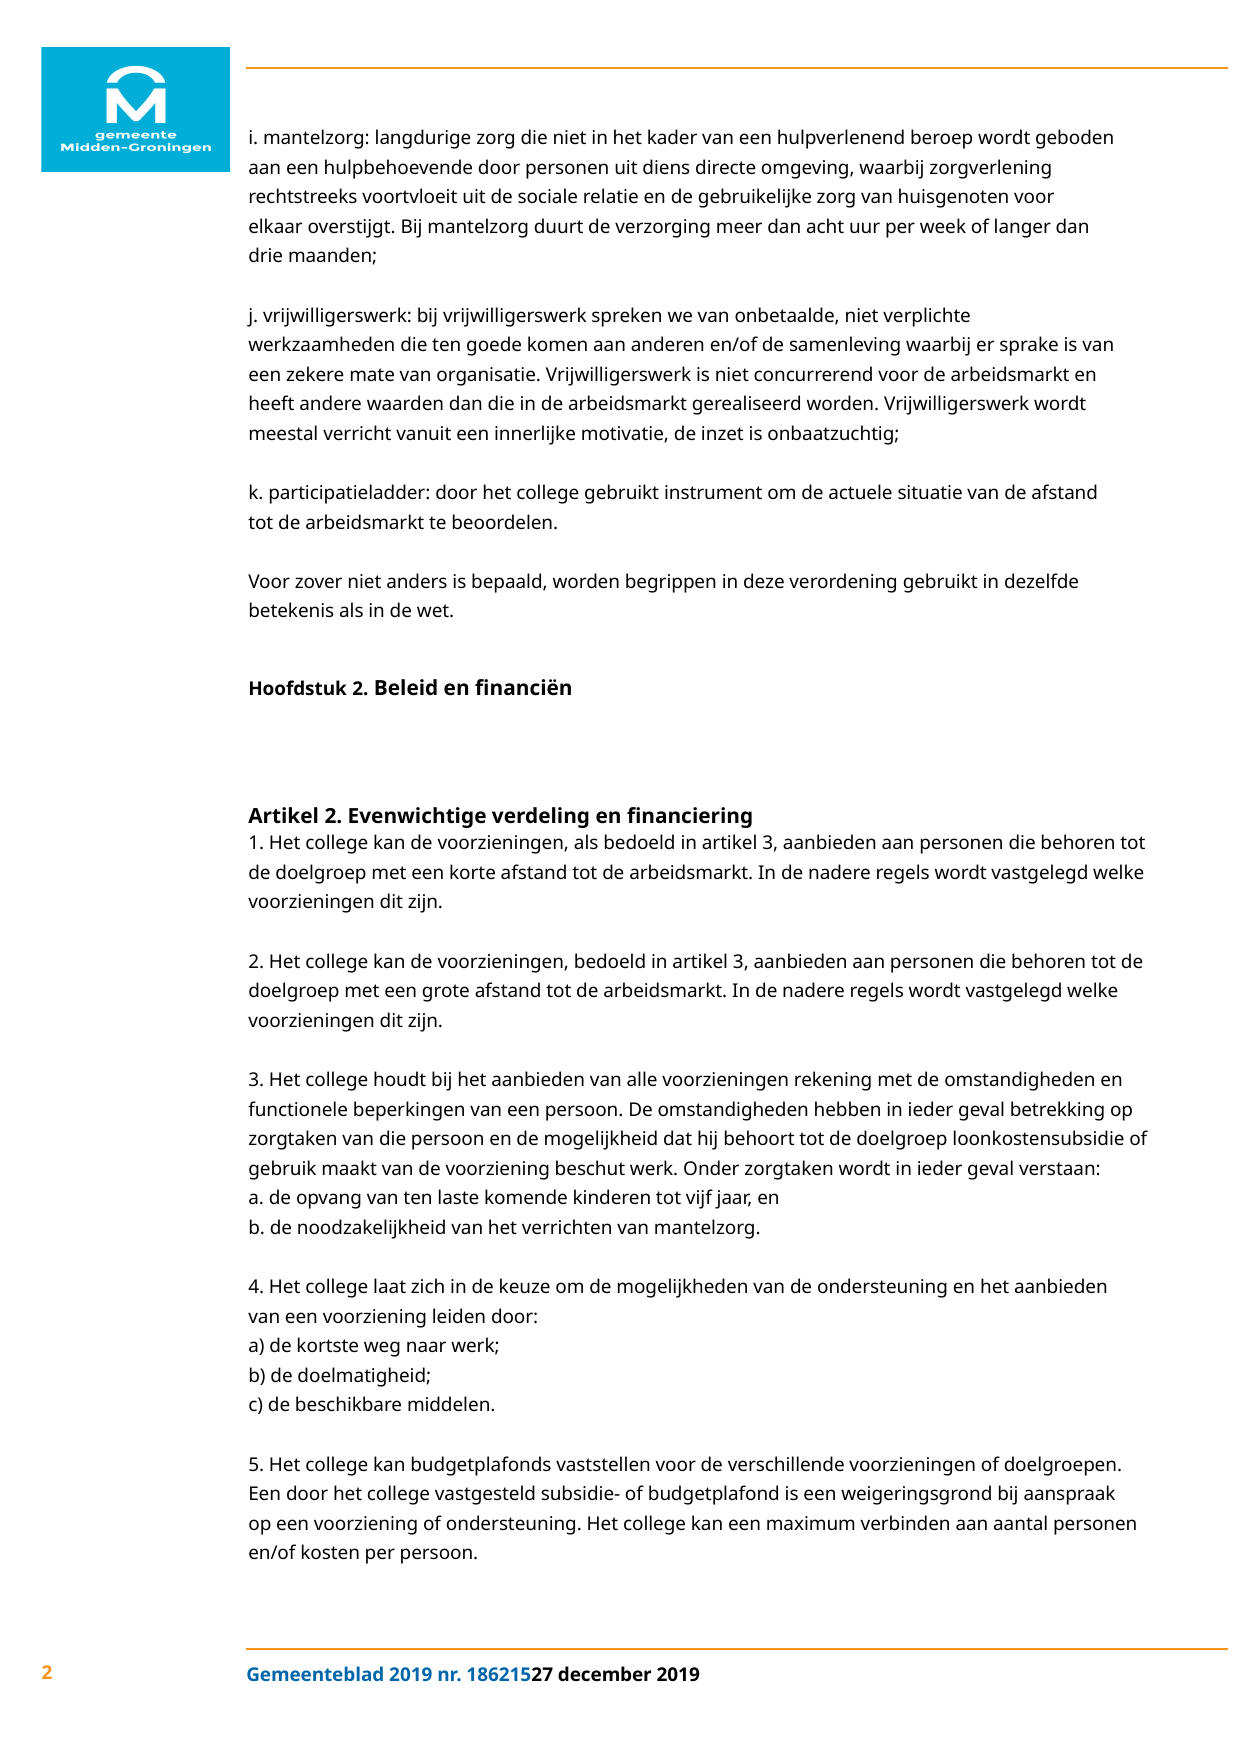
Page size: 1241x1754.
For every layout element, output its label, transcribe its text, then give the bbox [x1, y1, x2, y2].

text 3. Het college houdt bij het aanbieden van alle voorzieningen rekening met de omstandigheden en functionele beperkingen van een persoon. De omstandigheden hebben in ieder geval betrekking op zorgtaken van die persoon en de mogelijkheid dat hij behoort tot de doelgroep loonkostensubsidie of gebruik maakt van de voorziening beschut werk. Onder zorgtaken wordt in ieder geval verstaan: [248, 1066, 1152, 1181]
text b) de doelmatigheid; [248, 1362, 1152, 1388]
text en/of kosten per persoon. [248, 1539, 1152, 1565]
picture [107, 89, 165, 122]
text Voor zover niet anders is bepaald, worden begrippen in deze verordening gebruikt in dezelfde betekenis als in de wet. [248, 568, 1152, 623]
text drie maanden; [248, 243, 1152, 268]
text elkaar overstijgt. Bij mantelzorg duurt de verzorging meer dan acht uur per week of langer dan [248, 213, 1152, 239]
text c) de beschikbare middelen. [248, 1392, 1152, 1417]
text op een voorziening of ondersteuning. Het college kan een maximum verbinden aan aantal personen [248, 1510, 1152, 1536]
text i. mantelzorg: langdurige zorg die niet in het kader van een hulpverlenend beroep wordt geboden [248, 124, 1152, 150]
text heeft andere waarden dan die in de arbeidsmarkt gerealiseerd worden. Vrijwilligerswerk wordt [248, 391, 1152, 416]
text aan een hulpbehoevende door personen uit diens directe omgeving, waarbij zorgverlening [248, 154, 1152, 180]
text k. participatieladder: door het college gebruikt instrument om de actuele situatie van de afstand [248, 479, 1152, 505]
text Artikel 2. Evenwichtige verdeling en financiering [248, 801, 1152, 829]
picture [108, 66, 164, 82]
text een zekere mate van organisatie. Vrijwilligerswerk is niet concurrerend voor de arbeidsmarkt en [248, 361, 1152, 387]
text meestal verricht vanuit een innerlijke motivatie, de inzet is onbaatzuchtig; [248, 420, 1152, 446]
text a. de opvang van ten laste komende kinderen tot vijf jaar, en [248, 1184, 1152, 1210]
text Hoofdstuk 2. Beleid en financiën [248, 673, 1152, 701]
picture [184, 146, 190, 153]
text j. vrijwilligerswerk: bij vrijwilligerswerk spreken we van onbetaalde, niet verplichte [248, 302, 1152, 328]
text tot de arbeidsmarkt te beoordelen. [248, 509, 1152, 535]
text 5. Het college kan budgetplafonds vaststellen voor de verschillende voorzieningen of doelgroepen. [248, 1451, 1152, 1476]
text a) de kortste weg naar werk; [248, 1332, 1152, 1358]
text werkzaamheden die ten goede komen aan anderen en/of de samenleving waarbij er sprake is van [248, 331, 1152, 357]
text 1. Het college kan de voorzieningen, als bedoeld in artikel 3, aanbieden aan personen die behoren tot de doelgroep met een korte afstand tot de arbeidsmarkt. In de nadere regels wordt vastgelegd welke voorzieningen dit zijn. [248, 829, 1152, 914]
text Een door het college vastgesteld subsidie- of budgetplafond is een weigeringsgrond bij aanspraak [248, 1480, 1152, 1506]
text 4. Het college laat zich in de keuze om de mogelijkheden van de ondersteuning en het aanbieden [248, 1273, 1152, 1299]
text rechtstreeks voortvloeit uit de sociale relatie en de gebruikelijke zorg van huisgenoten voor [248, 183, 1152, 209]
text b. de noodzakelijkheid van het verrichten van mantelzorg. [248, 1214, 1152, 1240]
text van een voorziening leiden door: [248, 1303, 1152, 1328]
text 2. Het college kan de voorzieningen, bedoeld in artikel 3, aanbieden aan personen die behoren tot de doelgroep met een grote afstand tot de arbeidsmarkt. In de nadere regels wordt vastgelegd welke voorzieningen dit zijn. [248, 948, 1152, 1033]
